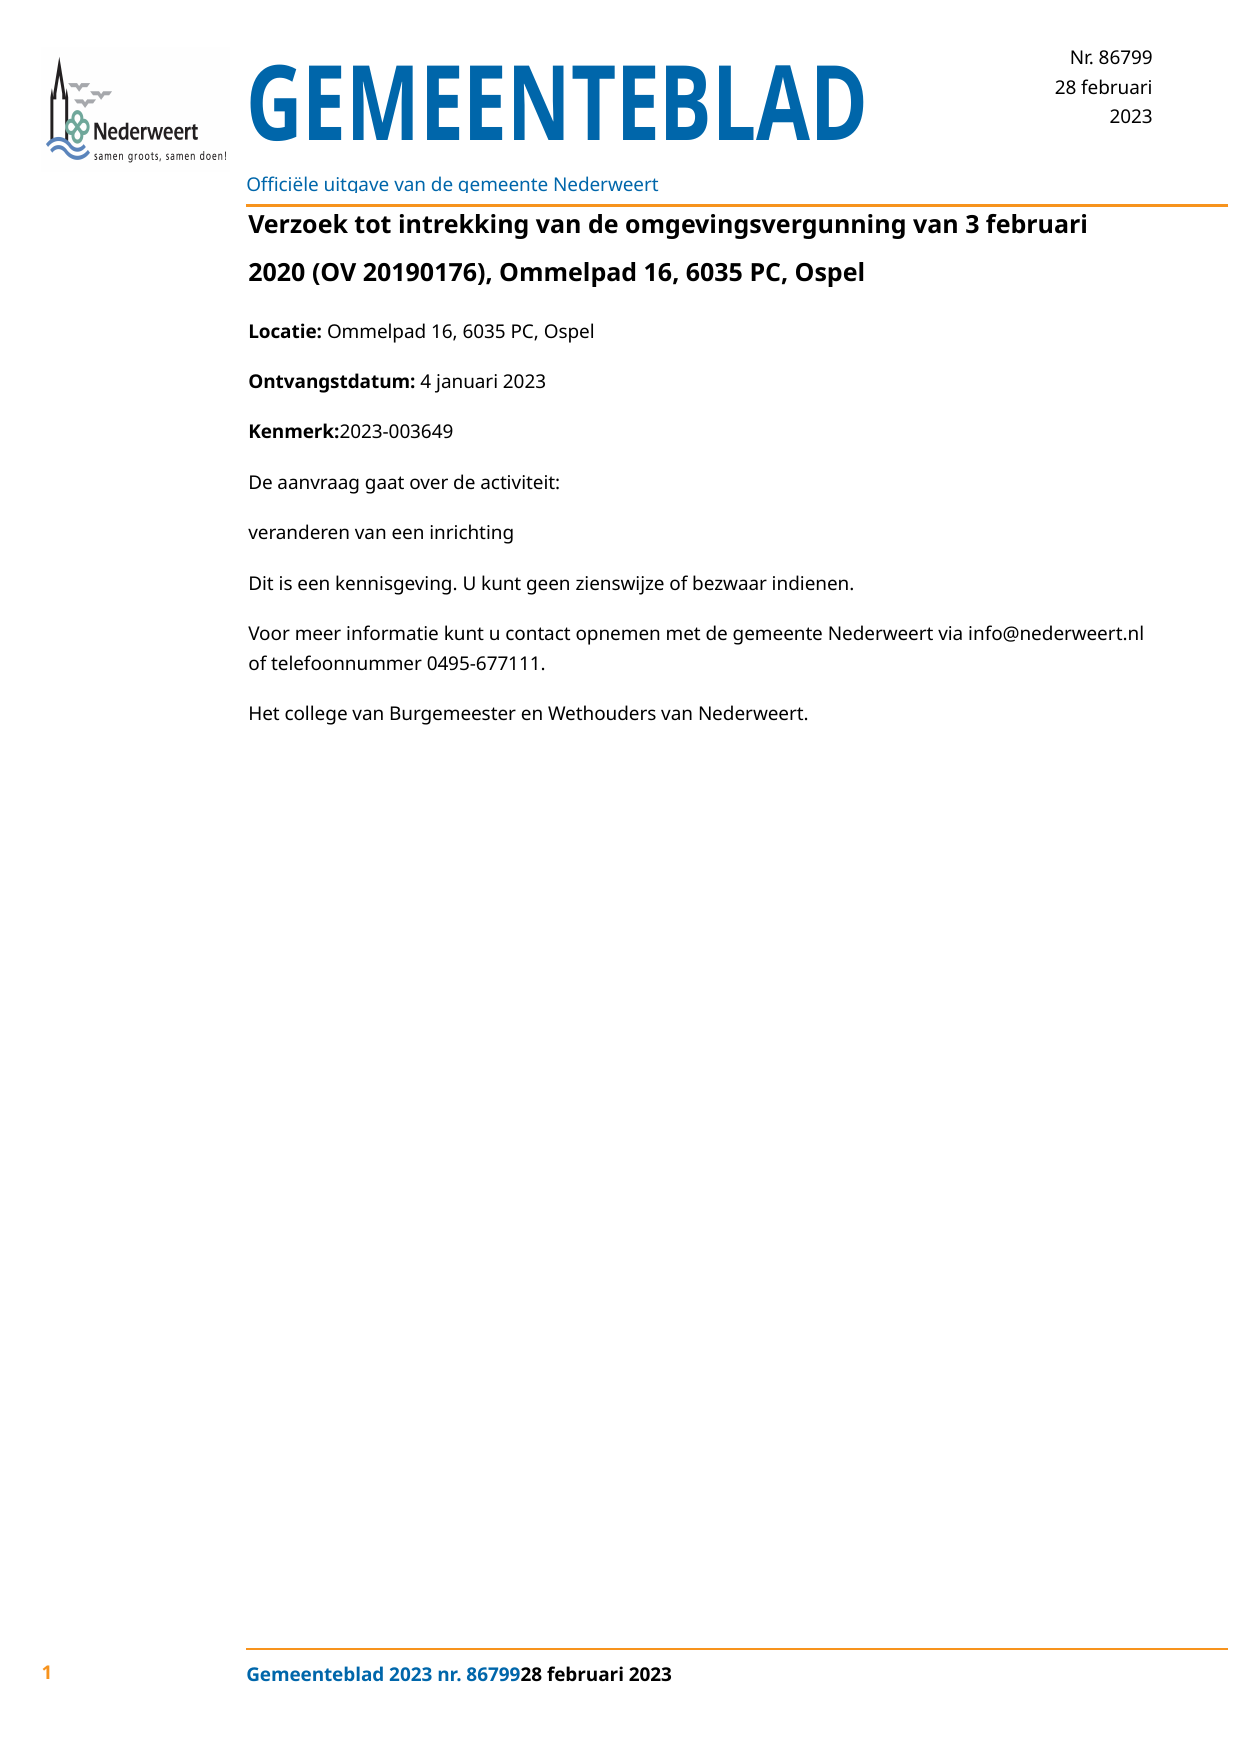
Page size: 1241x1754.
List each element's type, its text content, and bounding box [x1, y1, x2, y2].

text Dit is een kennisgeving. U kunt geen zienswijze of bezwaar indienen. [248, 570, 1152, 596]
text Kenmerk:2023-003649 [248, 419, 1152, 444]
text De aanvraag gaat over de activiteit: [248, 469, 1152, 495]
picture [41, 47, 231, 172]
text Voor meer informatie kunt u contact opnemen met de gemeente Nederweert via info@nederweert.nl of telefoonnummer 0495-677111. [248, 620, 1152, 676]
text Het college van Burgemeester en Wethouders van Nederweert. [248, 700, 1152, 726]
text Ontvangstdatum: 4 januari 2023 [248, 368, 1152, 394]
text Verzoek tot intrekking van de omgevingsvergunning van 3 februari 2020 (OV 20190176), Ommelpad 16, 6035 PC, Ospel [248, 207, 1152, 288]
text Locatie: Ommelpad 16, 6035 PC, Ospel [248, 318, 1152, 344]
text veranderen van een inrichting [248, 519, 1152, 545]
